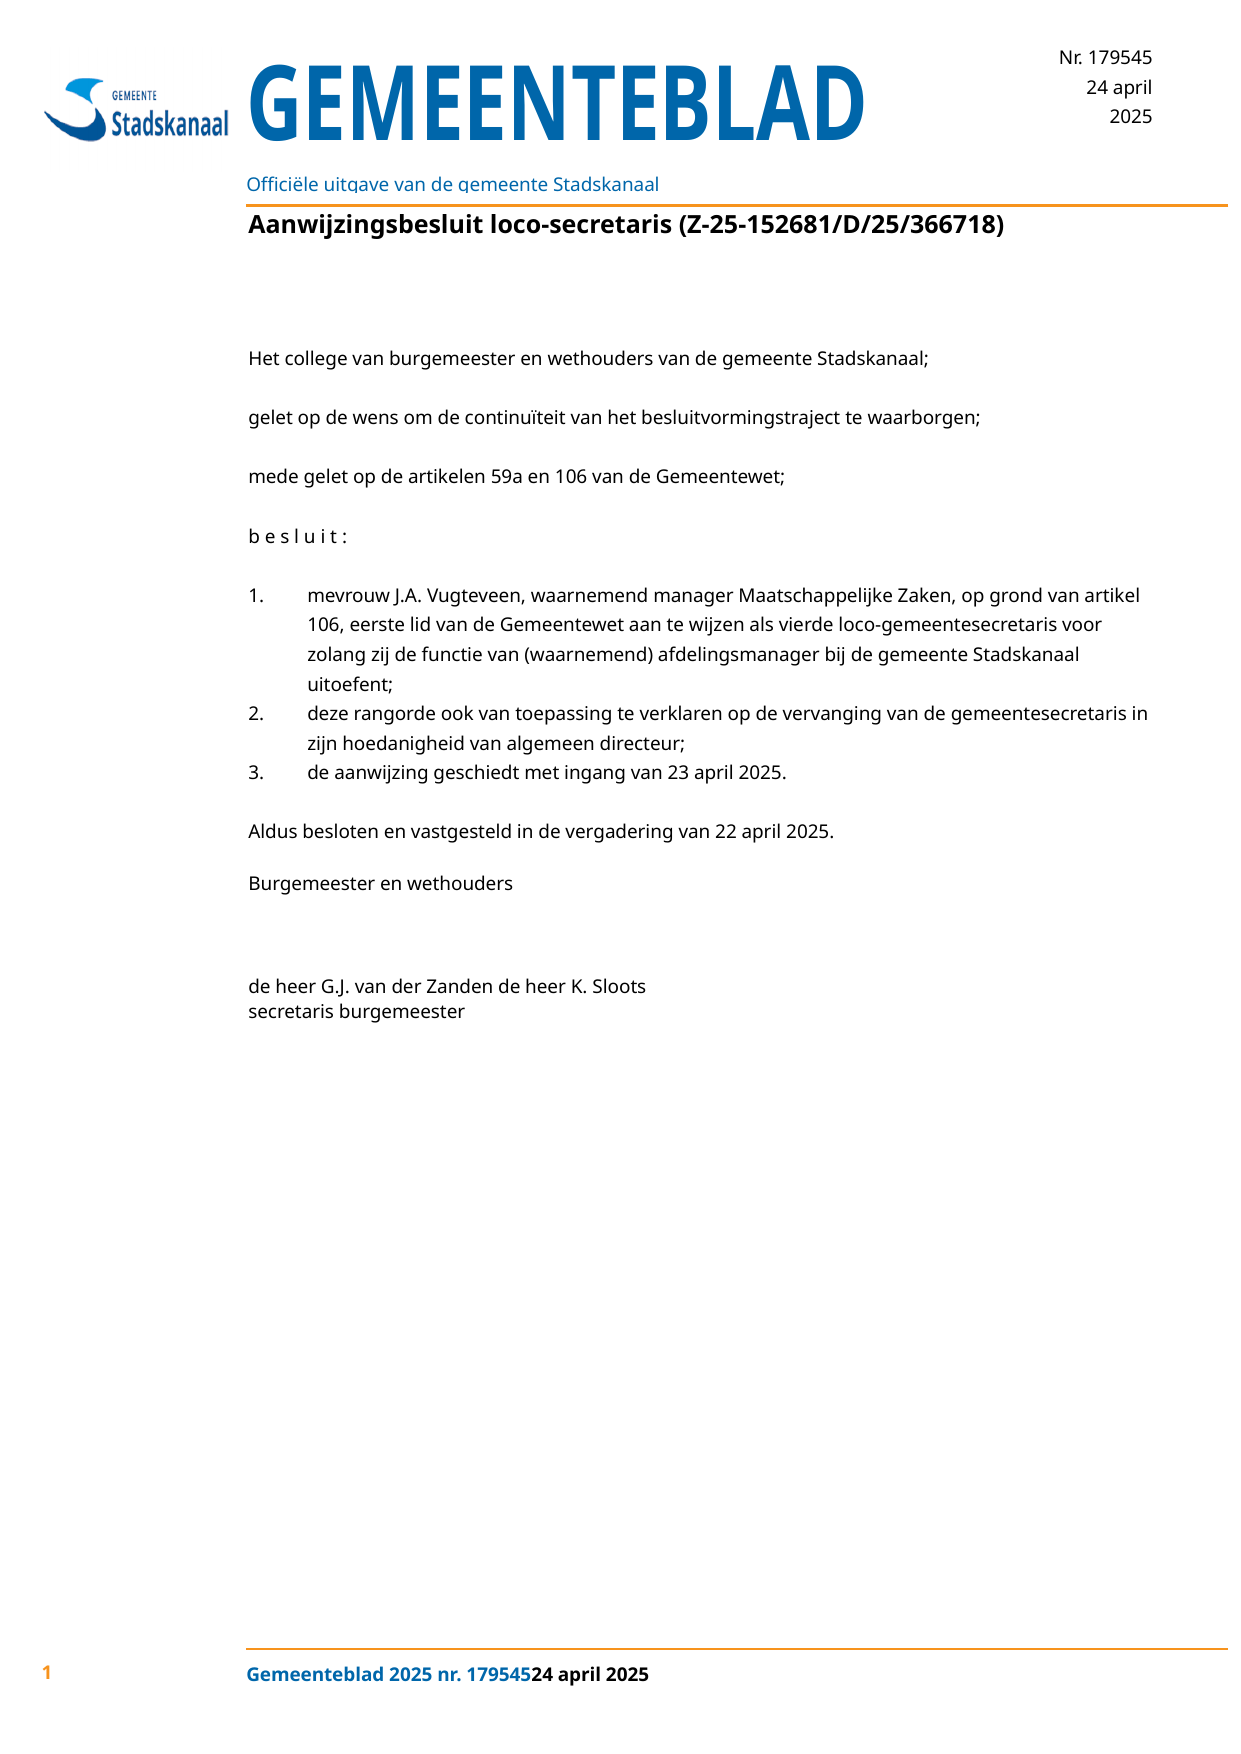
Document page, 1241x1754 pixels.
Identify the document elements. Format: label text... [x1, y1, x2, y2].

list de aanwijzing geschiedt met ingang van 23 april 2025. [248, 759, 1152, 785]
picture [41, 47, 231, 172]
text b e s l u i t : [248, 523, 1152, 548]
text Aldus besloten en vastgesteld in de vergadering van 22 april 2025. [248, 819, 1152, 844]
list deze rangorde ook van toepassing te verklaren op de vervanging van de gemeentesecretaris in zijn hoedanigheid van algemeen directeur; [248, 700, 1152, 756]
text de heer G.J. van der Zanden de heer K. Sloots [248, 973, 1152, 999]
list mevrouw J.A. Vugteveen, waarnemend manager Maatschappelijke Zaken, op grond van artikel 106, eerste lid van de Gemeentewet aan te wijzen als vierde loco-gemeentesecretaris voor zolang zij de functie van (waarnemend) afdelingsmanager bij de gemeente Stadskanaal uitoefent; [248, 582, 1152, 696]
text secretaris burgemeester [248, 999, 1152, 1024]
text gelet op de wens om de continuïteit van het besluitvormingstraject te waarborgen; [248, 404, 1152, 430]
text Het college van burgemeester en wethouders van de gemeente Stadskanaal; [248, 345, 1152, 371]
text mede gelet op de artikelen 59a en 106 van de Gemeentewet; [248, 464, 1152, 489]
text Burgemeester en wethouders [248, 870, 1152, 896]
text Aanwijzingsbesluit loco-secretaris (Z-25-152681/D/25/366718) [248, 207, 1152, 241]
